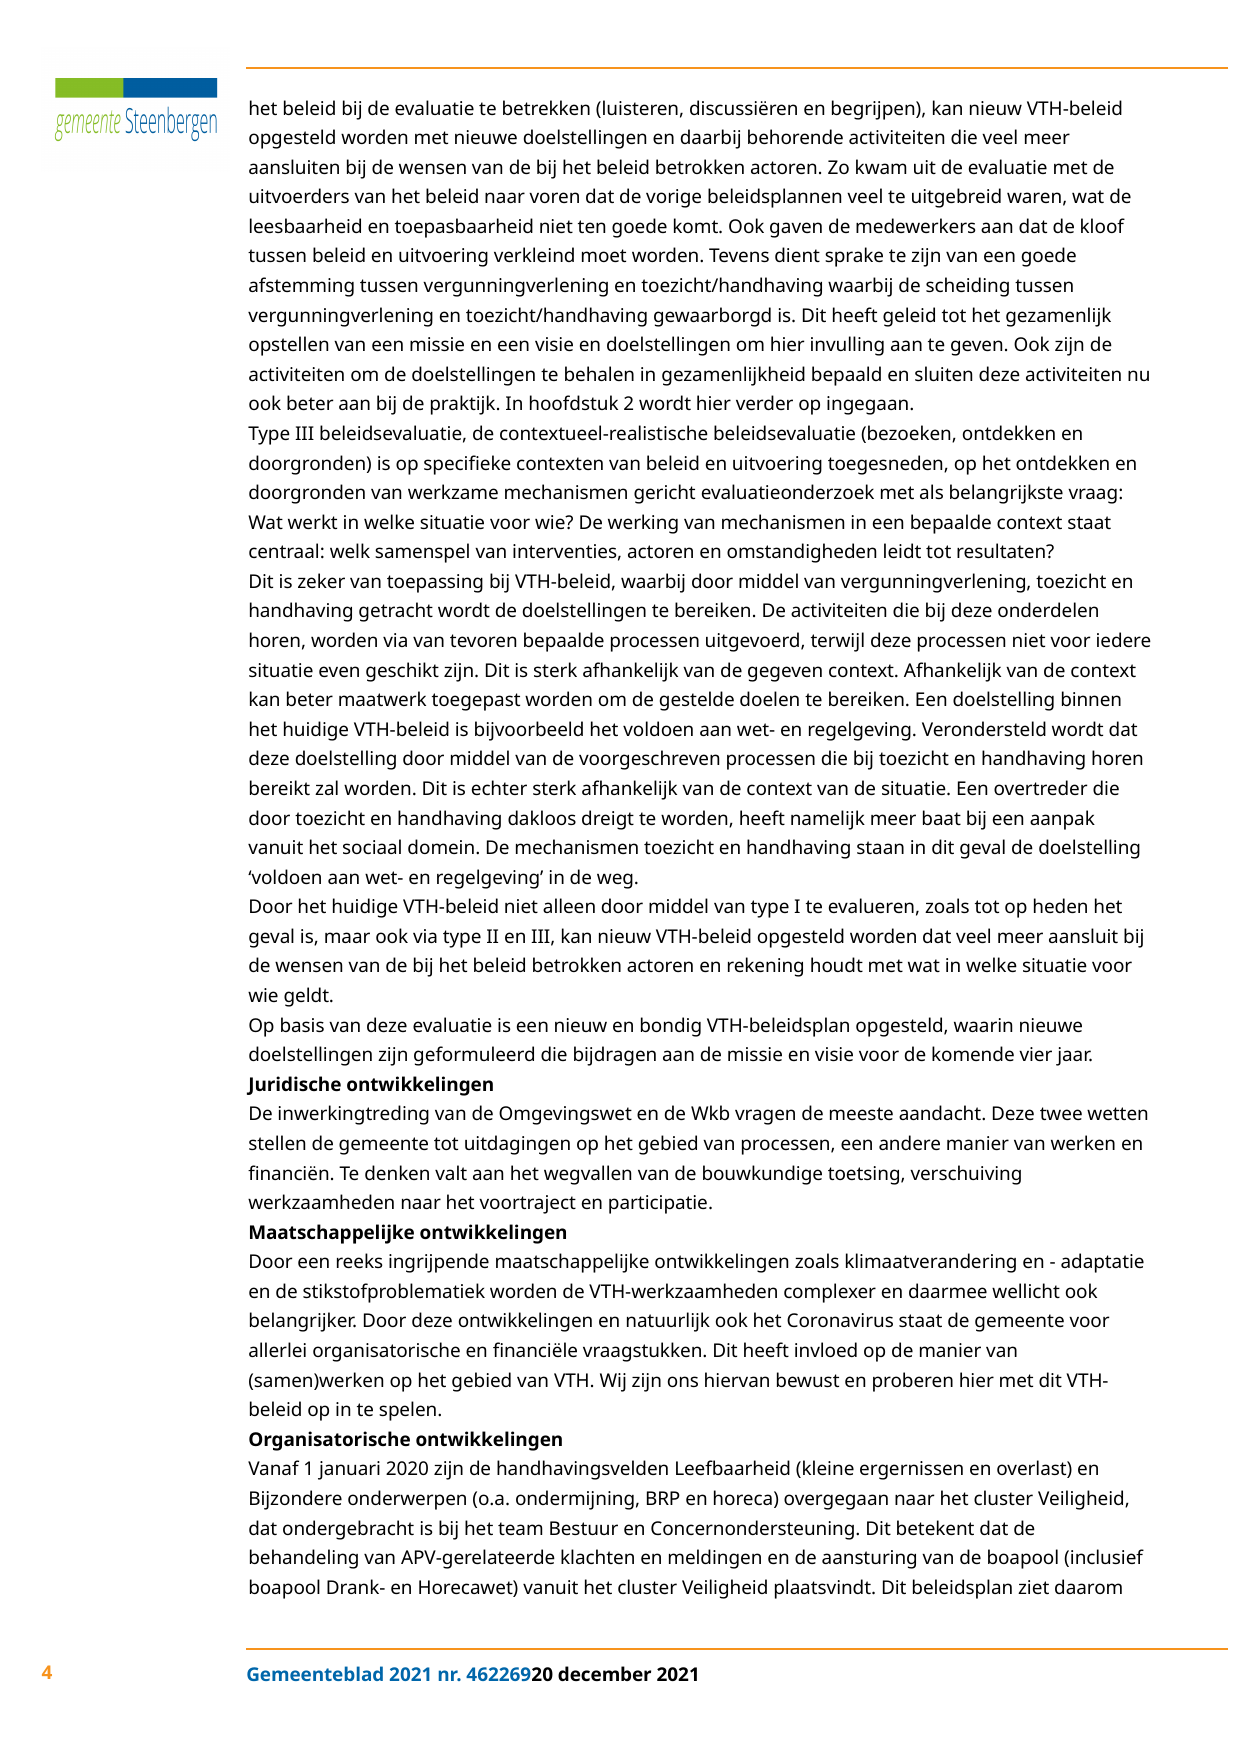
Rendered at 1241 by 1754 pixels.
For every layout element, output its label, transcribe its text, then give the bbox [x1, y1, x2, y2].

text Op basis van deze evaluatie is een nieuw en bondig VTH-beleidsplan opgesteld, waarin nieuwe doelstellingen zijn geformuleerd die bijdragen aan de missie en visie voor de komende vier jaar. [248, 1012, 1152, 1067]
text Door een reeks ingrijpende maatschappelijke ontwikkelingen zoals klimaatverandering en - adaptatie en de stikstofproblematiek worden de VTH-werkzaamheden complexer en daarmee wellicht ook belangrijker. Door deze ontwikkelingen en natuurlijk ook het Coronavirus staat de gemeente voor allerlei organisatorische en financiële vraagstukken. Dit heeft invloed op de manier van (samen)werken op het gebied van VTH. Wij zijn ons hiervan bewust en proberen hier met dit VTH-beleid op in te spelen. [248, 1248, 1152, 1422]
text Door het huidige VTH-beleid niet alleen door middel van type I te evalueren, zoals tot op heden het geval is, maar ook via type II en III, kan nieuw VTH-beleid opgesteld worden dat veel meer aansluit bij de wensen van de bij het beleid betrokken actoren en rekening houdt met wat in welke situatie voor wie geldt. [248, 893, 1152, 1008]
picture [41, 47, 231, 172]
text Dit is zeker van toepassing bij VTH-beleid, waarbij door middel van vergunningverlening, toezicht en handhaving getracht wordt de doelstellingen te bereiken. De activiteiten die bij deze onderdelen horen, worden via van tevoren bepaalde processen uitgevoerd, terwijl deze processen niet voor iedere situatie even geschikt zijn. Dit is sterk afhankelijk van de gegeven context. Afhankelijk van de context kan beter maatwerk toegepast worden om de gestelde doelen te bereiken. Een doelstelling binnen het huidige VTH-beleid is bijvoorbeeld het voldoen aan wet- en regelgeving. Verondersteld wordt dat deze doelstelling door middel van de voorgeschreven processen die bij toezicht en handhaving horen bereikt zal worden. Dit is echter sterk afhankelijk van de context van de situatie. Een overtreder die door toezicht en handhaving dakloos dreigt te worden, heeft namelijk meer baat bij een aanpak vanuit het sociaal domein. De mechanismen toezicht en handhaving staan in dit geval de doelstelling ‘voldoen aan wet- en regelgeving’ in de weg. [248, 568, 1152, 890]
text De inwerkingtreding van de Omgevingswet en de Wkb vragen de meeste aandacht. Deze twee wetten stellen de gemeente tot uitdagingen op het gebied van processen, een andere manier van werken en financiën. Te denken valt aan het wegvallen van de bouwkundige toetsing, verschuiving werkzaamheden naar het voortraject en participatie. [248, 1101, 1152, 1215]
text Organisatorische ontwikkelingen [248, 1426, 1152, 1452]
text het beleid bij de evaluatie te betrekken (luisteren, discussiëren en begrijpen), kan nieuw VTH-beleid opgesteld worden met nieuwe doelstellingen en daarbij behorende activiteiten die veel meer aansluiten bij de wensen van de bij het beleid betrokken actoren. Zo kwam uit de evaluatie met de uitvoerders van het beleid naar voren dat de vorige beleidsplannen veel te uitgebreid waren, wat de leesbaarheid en toepasbaarheid niet ten goede komt. Ook gaven de medewerkers aan dat de kloof tussen beleid en uitvoering verkleind moet worden. Tevens dient sprake te zijn van een goede afstemming tussen vergunningverlening en toezicht/handhaving waarbij de scheiding tussen vergunningverlening en toezicht/handhaving gewaarborgd is. Dit heeft geleid tot het gezamenlijk opstellen van een missie en een visie en doelstellingen om hier invulling aan te geven. Ook zijn de activiteiten om de doelstellingen te behalen in gezamenlijkheid bepaald en sluiten deze activiteiten nu ook beter aan bij de praktijk. In hoofdstuk 2 wordt hier verder op ingegaan. [248, 95, 1152, 416]
text Vanaf 1 januari 2020 zijn de handhavingsvelden Leefbaarheid (kleine ergernissen en overlast) en Bijzondere onderwerpen (o.a. ondermijning, BRP en horeca) overgegaan naar het cluster Veiligheid, dat ondergebracht is bij het team Bestuur en Concernondersteuning. Dit betekent dat de behandeling van APV-gerelateerde klachten en meldingen en de aansturing van de boapool (inclusief boapool Drank- en Horecawet) vanuit het cluster Veiligheid plaatsvindt. Dit beleidsplan ziet daarom [248, 1456, 1152, 1600]
text Type III beleidsevaluatie, de contextueel-realistische beleidsevaluatie (bezoeken, ontdekken en doorgronden) is op specifieke contexten van beleid en uitvoering toegesneden, op het ontdekken en doorgronden van werkzame mechanismen gericht evaluatieonderzoek met als belangrijkste vraag: Wat werkt in welke situatie voor wie? De werking van mechanismen in een bepaalde context staat centraal: welk samenspel van interventies, actoren en omstandigheden leidt tot resultaten? [248, 420, 1152, 564]
text Maatschappelijke ontwikkelingen [248, 1219, 1152, 1245]
text Juridische ontwikkelingen [248, 1071, 1152, 1097]
